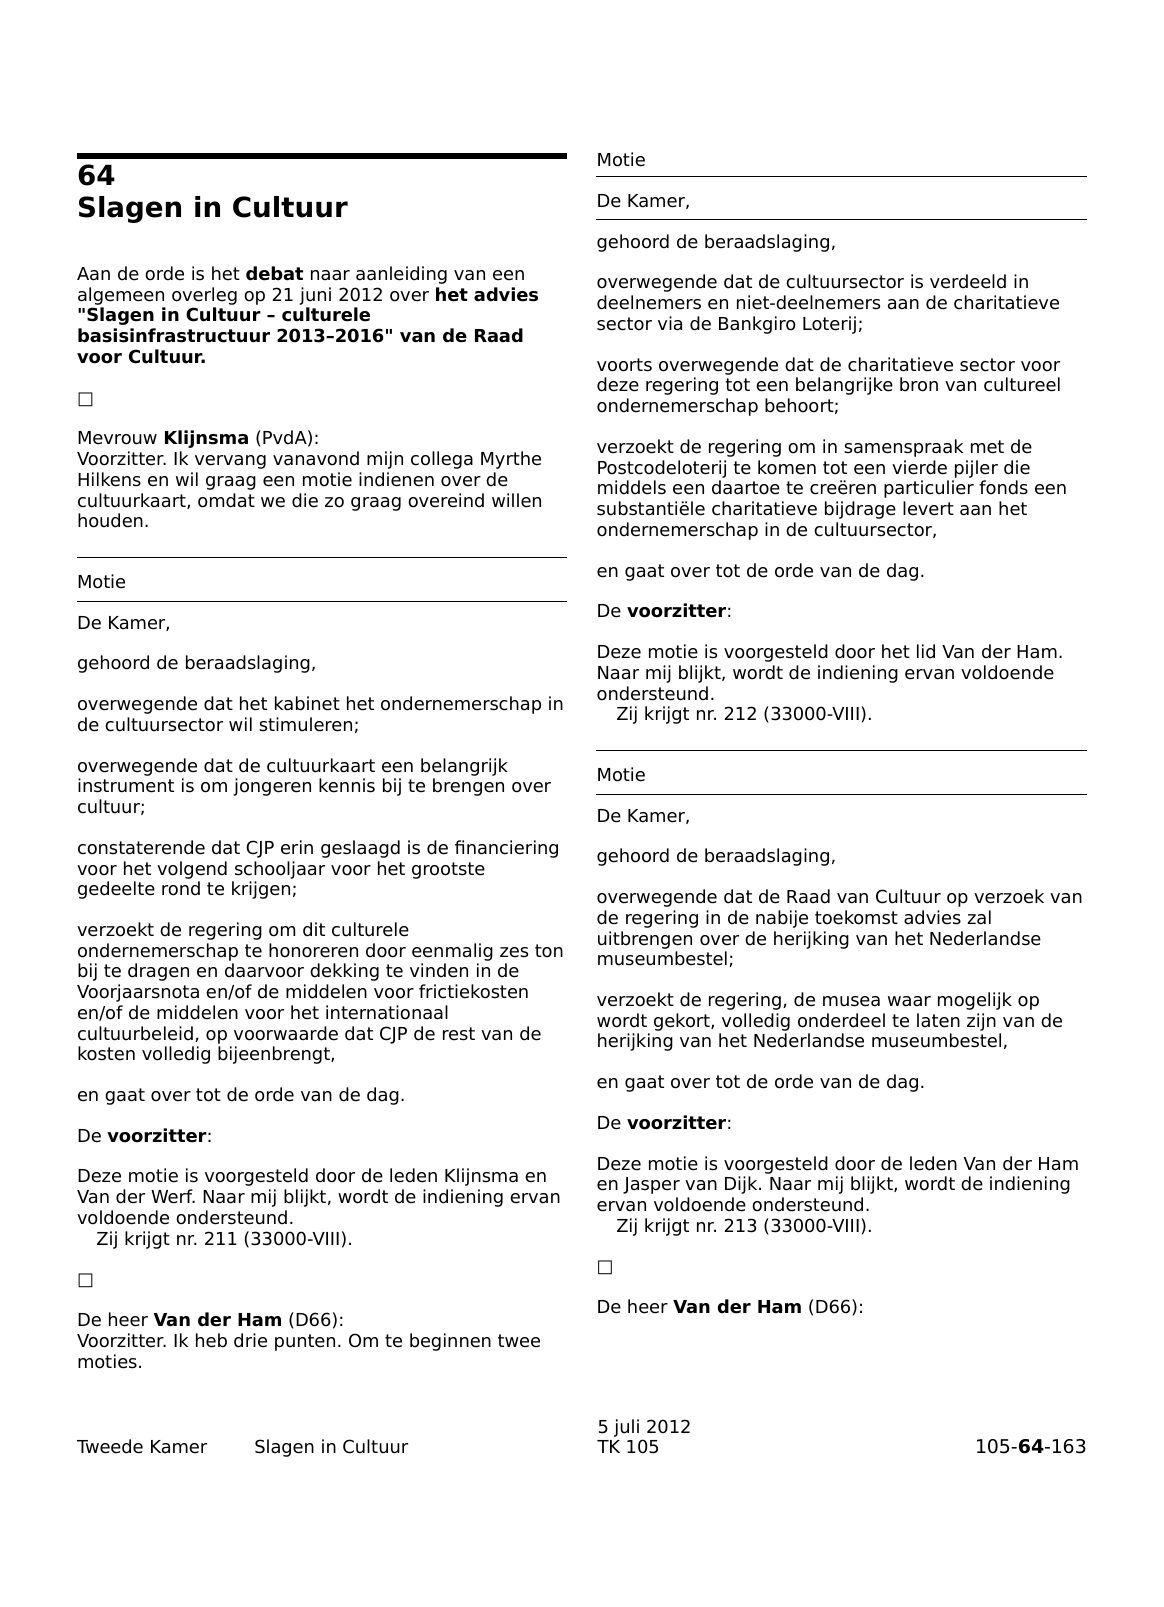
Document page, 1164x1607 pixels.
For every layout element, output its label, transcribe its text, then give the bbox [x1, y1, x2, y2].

text voorts overwegende dat de charitatieve sector voor deze regering tot een belangrijke bron van cultureel ondernemerschap behoort; [596, 354, 1087, 417]
text gehoord de beraadslaging, [77, 653, 567, 674]
text Deze motie is voorgesteld door de leden Klijnsma en Van der Werf. Naar mij blijkt, wordt de indiening ervan voldoende ondersteund. [77, 1166, 567, 1228]
text Deze motie is voorgesteld door de leden Van der Ham en Jasper van Dijk. Naar mij blijkt, wordt de indiening ervan voldoende ondersteund. [596, 1153, 1087, 1216]
text constaterende dat CJP erin geslaagd is de financiering voor het volgend schooljaar voor het grootste gedeelte rond te krijgen; [77, 838, 567, 900]
text en gaat over tot de orde van de dag. [596, 1072, 1087, 1093]
text Zij krijgt nr. 213 (33000-VIII). [596, 1216, 1087, 1236]
text De heer Van der Ham (D66): [77, 1310, 567, 1331]
text De Kamer, [596, 805, 1087, 826]
text De voorzitter: [77, 1126, 567, 1146]
text De Kamer, [77, 612, 567, 633]
text De voorzitter: [596, 1113, 1087, 1133]
text Motie [77, 572, 567, 592]
text verzoekt de regering om dit culturele ondernemerschap te honoreren door eenmalig zes ton bij te dragen en daarvoor dekking te vinden in de Voorjaarsnota en/of de middelen voor frictiekosten en/of de middelen voor het internationaal cultuurbeleid, op voorwaarde dat CJP de rest van de kosten volledig bijeenbrengt, [77, 920, 567, 1065]
text □ [596, 1256, 1087, 1277]
text □ [77, 1269, 567, 1290]
text Mevrouw Klijnsma (PvdA): [77, 428, 567, 449]
text De heer Van der Ham (D66): [596, 1297, 1087, 1318]
text Motie [596, 150, 1087, 171]
text overwegende dat het kabinet het ondernemerschap in de cultuursector wil stimuleren; [77, 694, 567, 735]
text overwegende dat de cultuursector is verdeeld in deelnemers en niet-deelnemers aan de charitatieve sector via de Bankgiro Loterij; [596, 272, 1087, 334]
text □ [77, 387, 567, 408]
text Voorzitter. Ik vervang vanavond mijn collega Myrthe Hilkens en wil graag een motie indienen over de cultuurkaart, omdat we die zo graag overeind willen houden. [77, 449, 567, 532]
text Voorzitter. Ik heb drie punten. Om te beginnen twee moties. [77, 1331, 567, 1372]
text De Kamer, [596, 191, 1087, 212]
text en gaat over tot de orde van de dag. [77, 1085, 567, 1106]
text gehoord de beraadslaging, [596, 846, 1087, 867]
text Zij krijgt nr. 212 (33000-VIII). [596, 704, 1087, 725]
text verzoekt de regering, de musea waar mogelijk op wordt gekort, volledig onderdeel te laten zijn van de herijking van het Nederlandse museumbestel, [596, 990, 1087, 1052]
text Motie [596, 765, 1087, 785]
text gehoord de beraadslaging, [596, 232, 1087, 252]
text en gaat over tot de orde van de dag. [596, 560, 1087, 581]
text verzoekt de regering om in samenspraak met de Postcodeloterij te komen tot een vierde pijler die middels een daartoe te creëren particulier fonds een substantiële charitatieve bijdrage levert aan het ondernemerschap in de cultuursector, [596, 437, 1087, 540]
text Aan de orde is het debat naar aanleiding van een algemeen overleg op 21 juni 2012 over het advies "Slagen in Cultuur – culturele basisinfrastructuur 2013–2016" van de Raad voor Cultuur. [77, 264, 567, 367]
text Zij krijgt nr. 211 (33000-VIII). [77, 1228, 567, 1249]
text overwegende dat de cultuurkaart een belangrijk instrument is om jongeren kennis bij te brengen over cultuur; [77, 755, 567, 818]
title 64 Slagen in Cultuur [77, 159, 567, 224]
text Deze motie is voorgesteld door het lid Van der Ham. Naar mij blijkt, wordt de indiening ervan voldoende ondersteund. [596, 642, 1087, 704]
text De voorzitter: [596, 601, 1087, 622]
text overwegende dat de Raad van Cultuur op verzoek van de regering in de nabije toekomst advies zal uitbrengen over de herijking van het Nederlandse museumbestel; [596, 887, 1087, 970]
